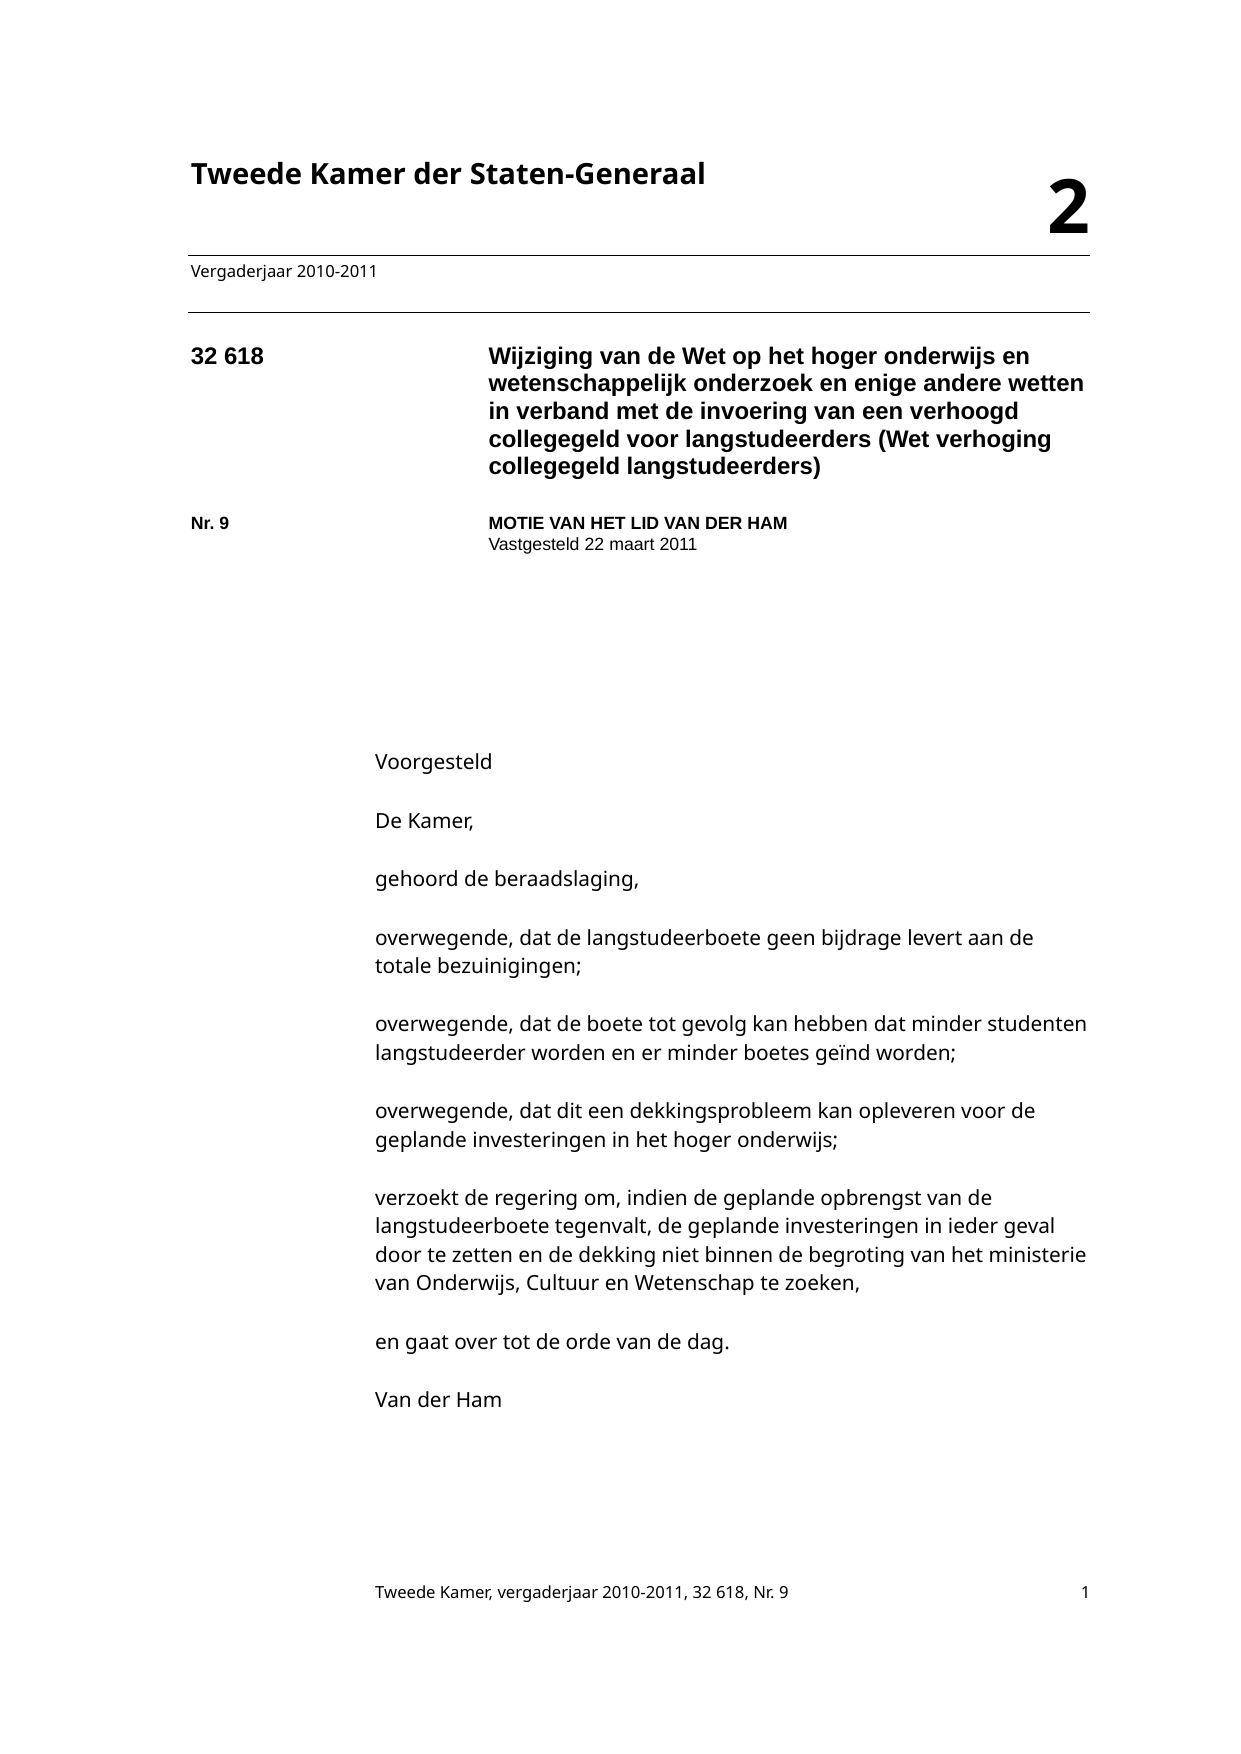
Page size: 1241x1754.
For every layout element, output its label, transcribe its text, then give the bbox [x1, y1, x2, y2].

table_cell 32 618 [188, 339, 485, 510]
table_cell [188, 313, 485, 339]
table_cell Nr. 9 [188, 510, 485, 629]
table_cell MOTIE VAN HET LID VAN DER HAM Vastgesteld 22 maart 2011 [485, 510, 1090, 629]
table_cell Vergaderjaar 2010-2011 [188, 256, 485, 312]
table_header 2 [910, 150, 1090, 255]
text overwegende, dat de boete tot gevolg kan hebben dat minder studenten langstudeerder worden en er minder boetes geïnd worden; [375, 1009, 1090, 1066]
text Van der Ham [375, 1385, 1090, 1414]
table_cell [485, 256, 1090, 312]
text gehoord de beraadslaging, [375, 864, 1090, 893]
text Voorgesteld [375, 747, 1090, 776]
text verzoekt de regering om, indien de geplande opbrengst van de langstudeerboete tegenvalt, de geplande investeringen in ieder geval door te zetten en de dekking niet binnen de begroting van het ministerie van Onderwijs, Cultuur en Wetenschap te zoeken, [375, 1183, 1090, 1297]
table_header Tweede Kamer der Staten-Generaal [188, 150, 909, 255]
text overwegende, dat de langstudeerboete geen bijdrage levert aan de totale bezuinigingen; [375, 923, 1090, 979]
table_cell Wijziging van de Wet op het hoger onderwijs en wetenschappelijk onderzoek en enige andere wetten in verband met de invoering van een verhoogd collegegeld voor langstudeerders (Wet verhoging collegegeld langstudeerders) [485, 339, 1090, 510]
text en gaat over tot de orde van de dag. [375, 1327, 1090, 1355]
text De Kamer, [375, 806, 1090, 834]
text overwegende, dat dit een dekkingsprobleem kan opleveren voor de geplande investeringen in het hoger onderwijs; [375, 1096, 1090, 1153]
table_cell [485, 313, 1090, 339]
